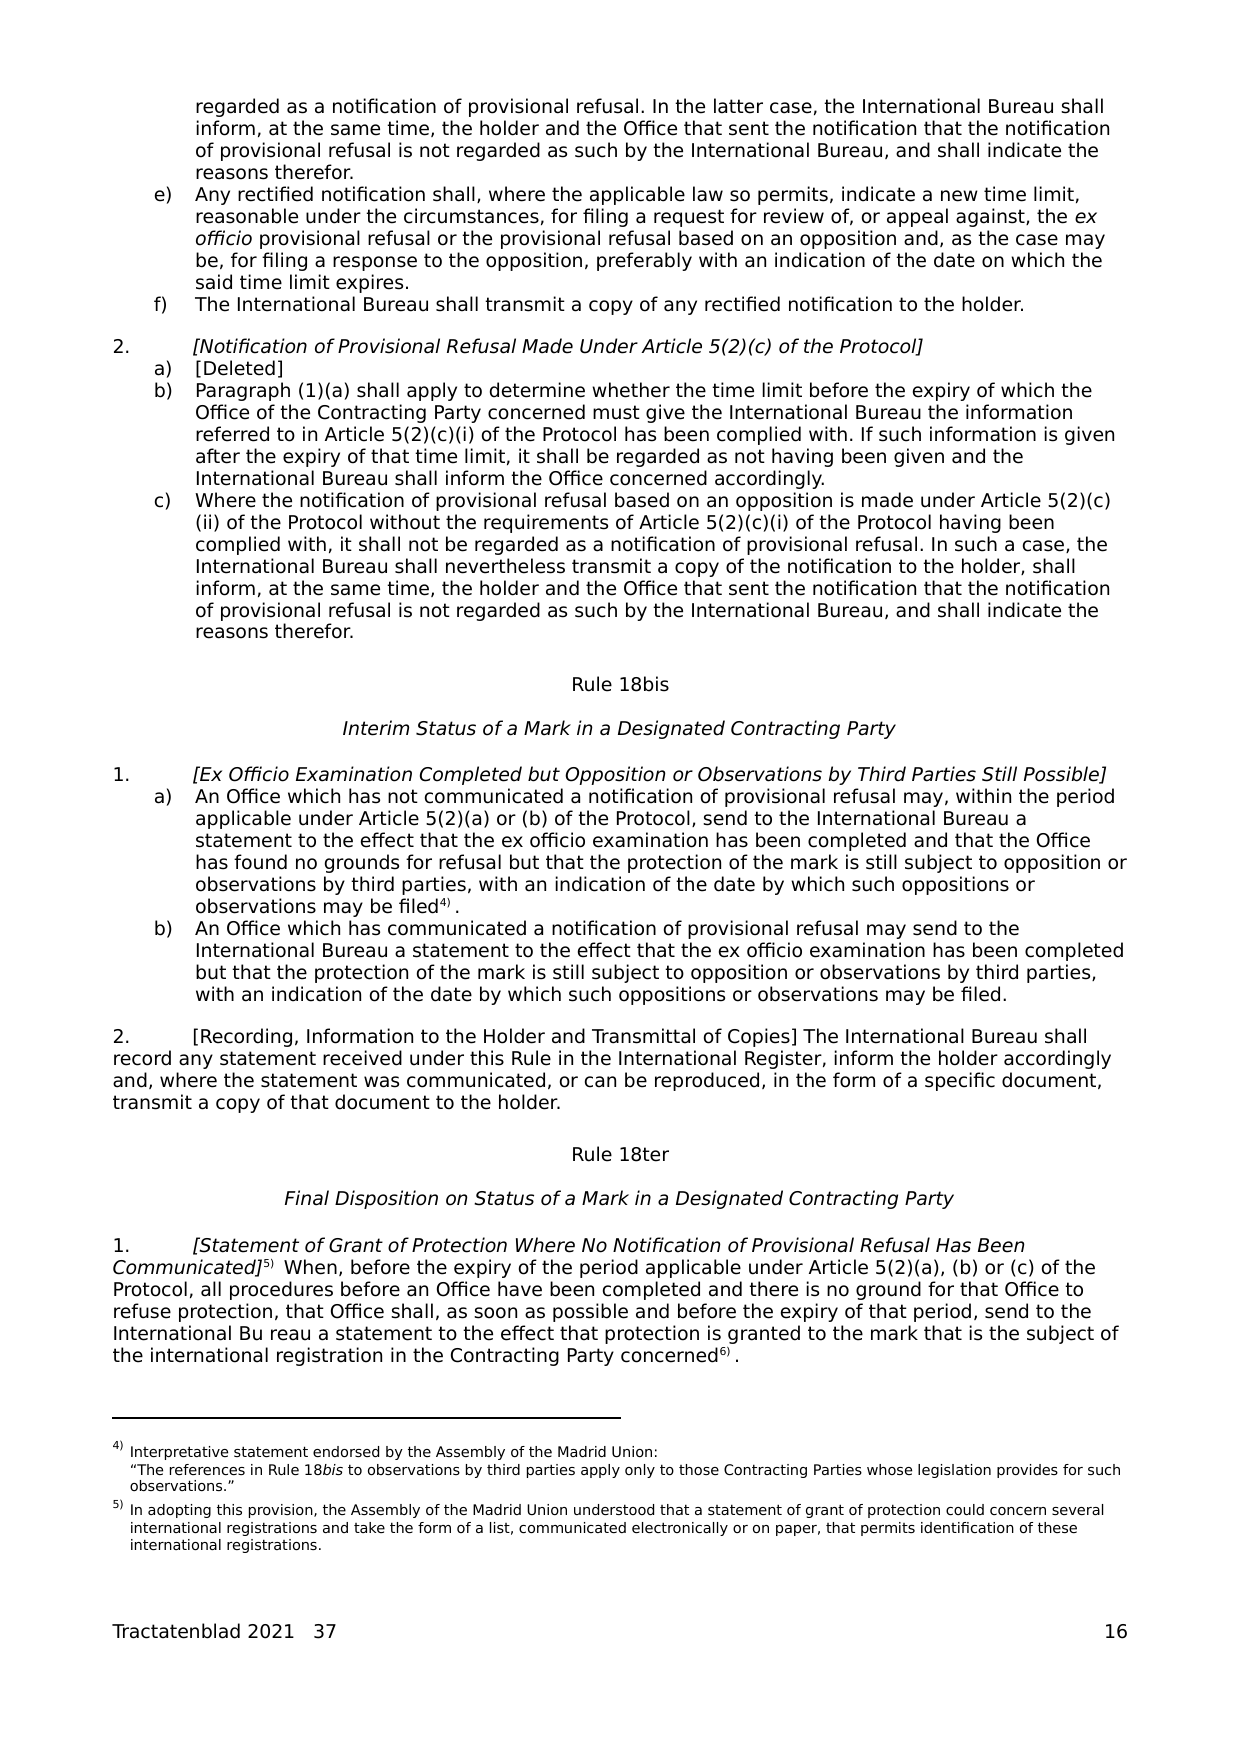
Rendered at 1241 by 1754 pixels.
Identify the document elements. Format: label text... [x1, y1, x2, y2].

text 2. [Recording, Information to the Holder and Transmittal of Copies] The International Bureau shall record any statement received under this Rule in the International Register, inform the holder accordingly and, where the statement was communicated, or can be reproduced, in the form of a specific document, transmit a copy of that document to the holder. [112, 1026, 1128, 1114]
text f) The International Bureau shall transmit a copy of any rectified notification to the holder. [153, 294, 1128, 316]
text In adopting this provision, the Assembly of the Madrid Union understood that a statement of grant of protection could concern several international registrations and take the form of a list, communicated electronically or on paper, that permits identification of these international registrations. [112, 1498, 1128, 1554]
subtitle Rule 18bis Interim Status of a Mark in a Designated Contracting Party [112, 673, 1128, 739]
text c) Where the notification of provisional refusal based on an opposition is made under Article 5(2)(c)(ii) of the Protocol without the requirements of Article 5(2)(c)(i) of the Protocol having been complied with, it shall not be regarded as a notification of provisional refusal. In such a case, the International Bureau shall nevertheless transmit a copy of the notification to the holder, shall inform, at the same time, the holder and the Office that sent the notification that the notification of provisional refusal is not regarded as such by the International Bureau, and shall indicate the reasons therefor. [153, 489, 1128, 643]
text b) An Office which has communicated a notification of provisional refusal may send to the International Bureau a statement to the effect that the ex officio examination has been completed but that the protection of the mark is still subject to opposition or observations by third parties, with an indication of the date by which such oppositions or observations may be filed. [153, 918, 1128, 1006]
text 1. [Ex Officio Examination Completed but Opposition or Observations by Third Parties Still Possible] [112, 764, 1128, 786]
subtitle Rule 18ter Final Disposition on Status of a Mark in a Designated Contracting Party [112, 1144, 1128, 1210]
text a) [Deleted] [153, 358, 1128, 380]
text Interpretative statement endorsed by the Assembly of the Madrid Union: [112, 1439, 1128, 1461]
text b) Paragraph (1)(a) shall apply to determine whether the time limit before the expiry of which the Office of the Contracting Party concerned must give the International Bureau the information referred to in Article 5(2)(c)(i) of the Protocol has been complied with. If such information is given after the expiry of that time limit, it shall be regarded as not having been given and the International Bureau shall inform the Office concerned accordingly. [153, 380, 1128, 489]
text “The references in Rule 18bis to observations by third parties apply only to those Contracting Parties whose legislation provides for such observations.” [129, 1461, 1128, 1495]
text 2. [Notification of Provisional Refusal Made Under Article 5(2)(c) of the Protocol] [112, 336, 1128, 358]
text e) Any rectified notification shall, where the applicable law so permits, indicate a new time limit, reasonable under the circumstances, for filing a request for review of, or appeal against, the ex officio provisional refusal or the provisional refusal based on an opposition and, as the case may be, for filing a response to the opposition, preferably with an indication of the date on which the said time limit expires. [153, 184, 1128, 294]
text a) An Office which has not communicated a notification of provisional refusal may, within the period applicable under Article 5(2)(a) or (b) of the Protocol, send to the International Bureau a statement to the effect that the ex officio examination has been completed and that the Office has found no grounds for refusal but that the protection of the mark is still subject to opposition or observations by third parties, with an indication of the date by which such oppositions or observations may be filed. [153, 786, 1128, 918]
text regarded as a notification of provisional refusal. In the latter case, the International Bureau shall inform, at the same time, the holder and the Office that sent the notification that the notification of provisional refusal is not regarded as such by the International Bureau, and shall indicate the reasons therefor. [153, 96, 1128, 184]
text 1. [Statement of Grant of Protection Where No Notification of Provisional Refusal Has Been Communicated] When, before the expiry of the period applicable under Article 5(2)(a), (b) or (c) of the Protocol, all procedures before an Office have been completed and there is no ground for that Office to refuse protection, that Office shall, as soon as possible and before the expiry of that period, send to the International Bu reau a statement to the effect that protection is granted to the mark that is the subject of the international registration in the Contracting Party concerned. [112, 1235, 1128, 1367]
